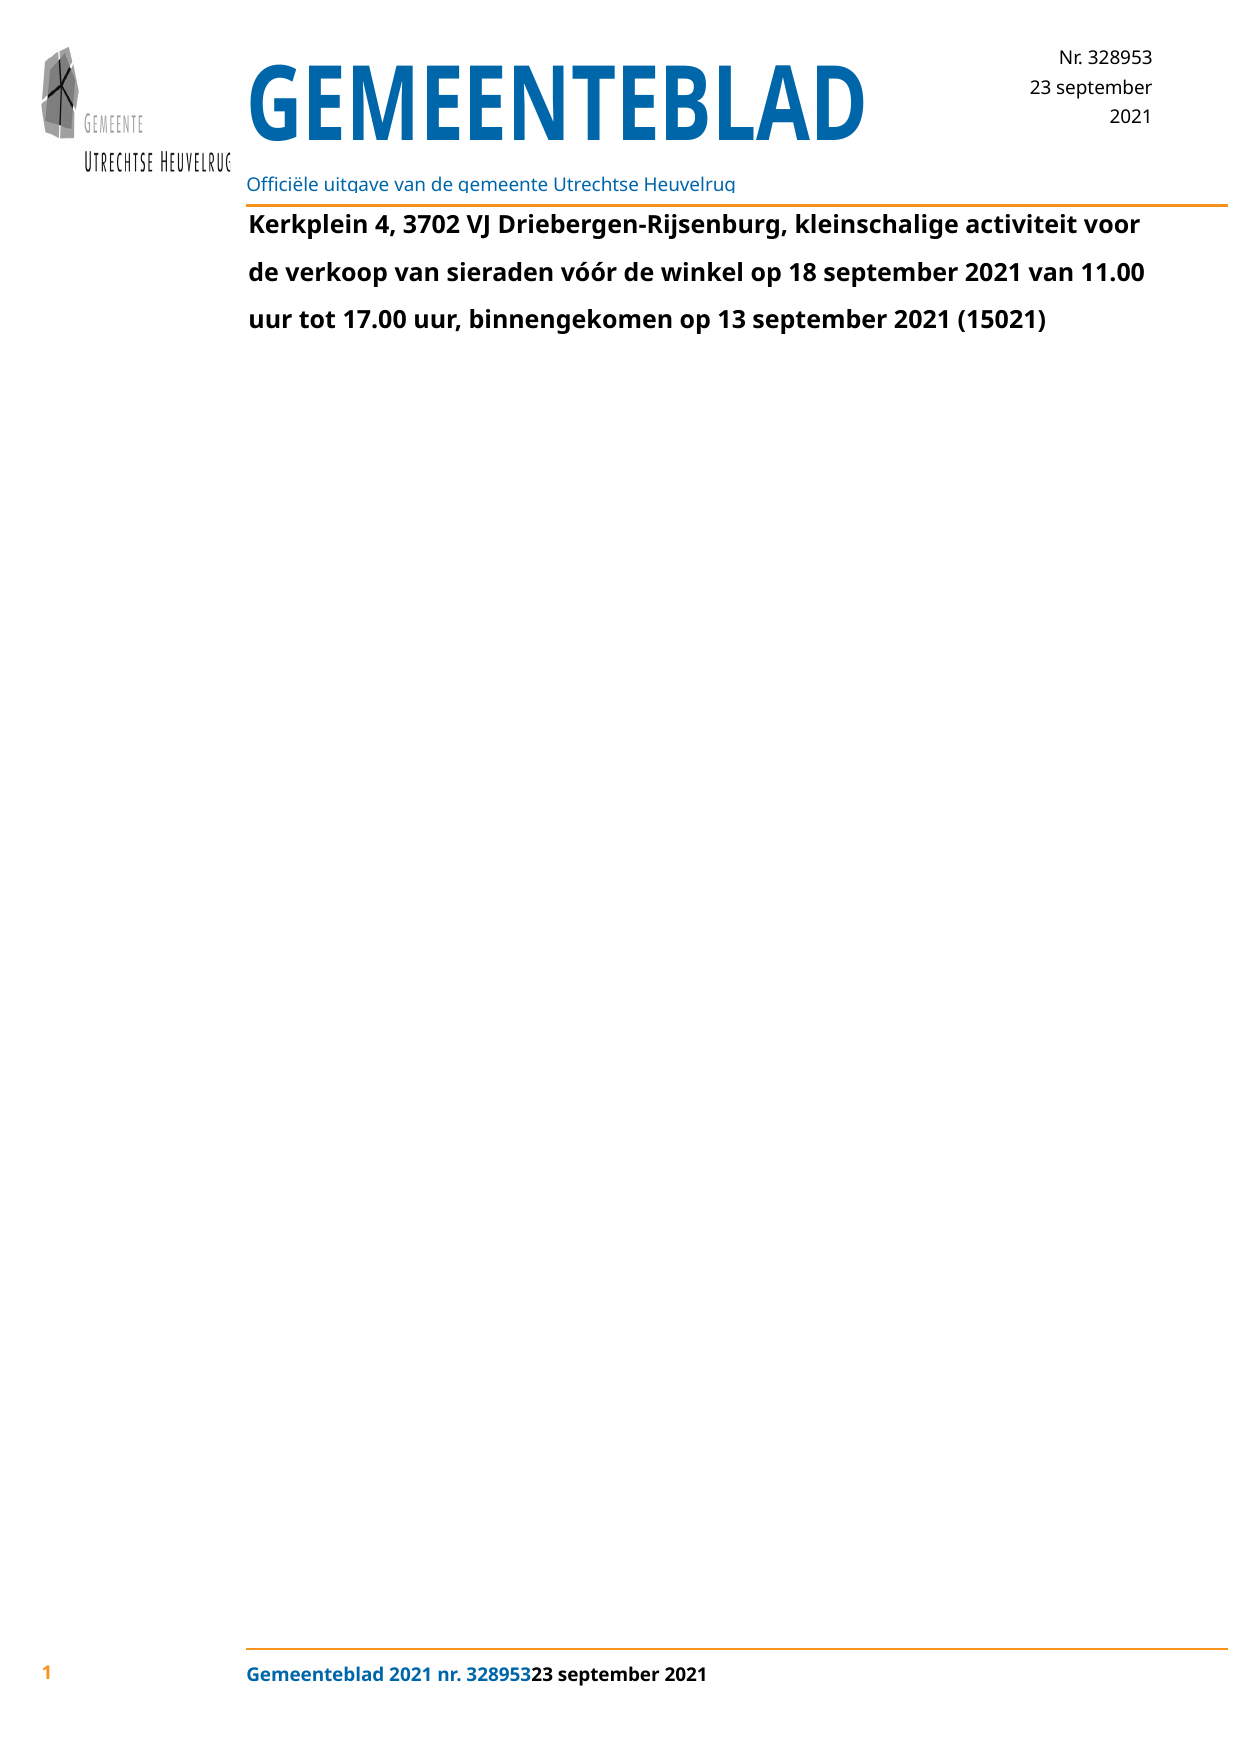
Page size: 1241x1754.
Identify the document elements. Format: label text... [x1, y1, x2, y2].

text Kerkplein 4, 3702 VJ Driebergen-Rijsenburg, kleinschalige activiteit voor de verkoop van sieraden vóór de winkel op 18 september 2021 van 11.00 uur tot 17.00 uur, binnengekomen op 13 september 2021 (15021) [248, 207, 1152, 336]
picture [41, 47, 231, 172]
